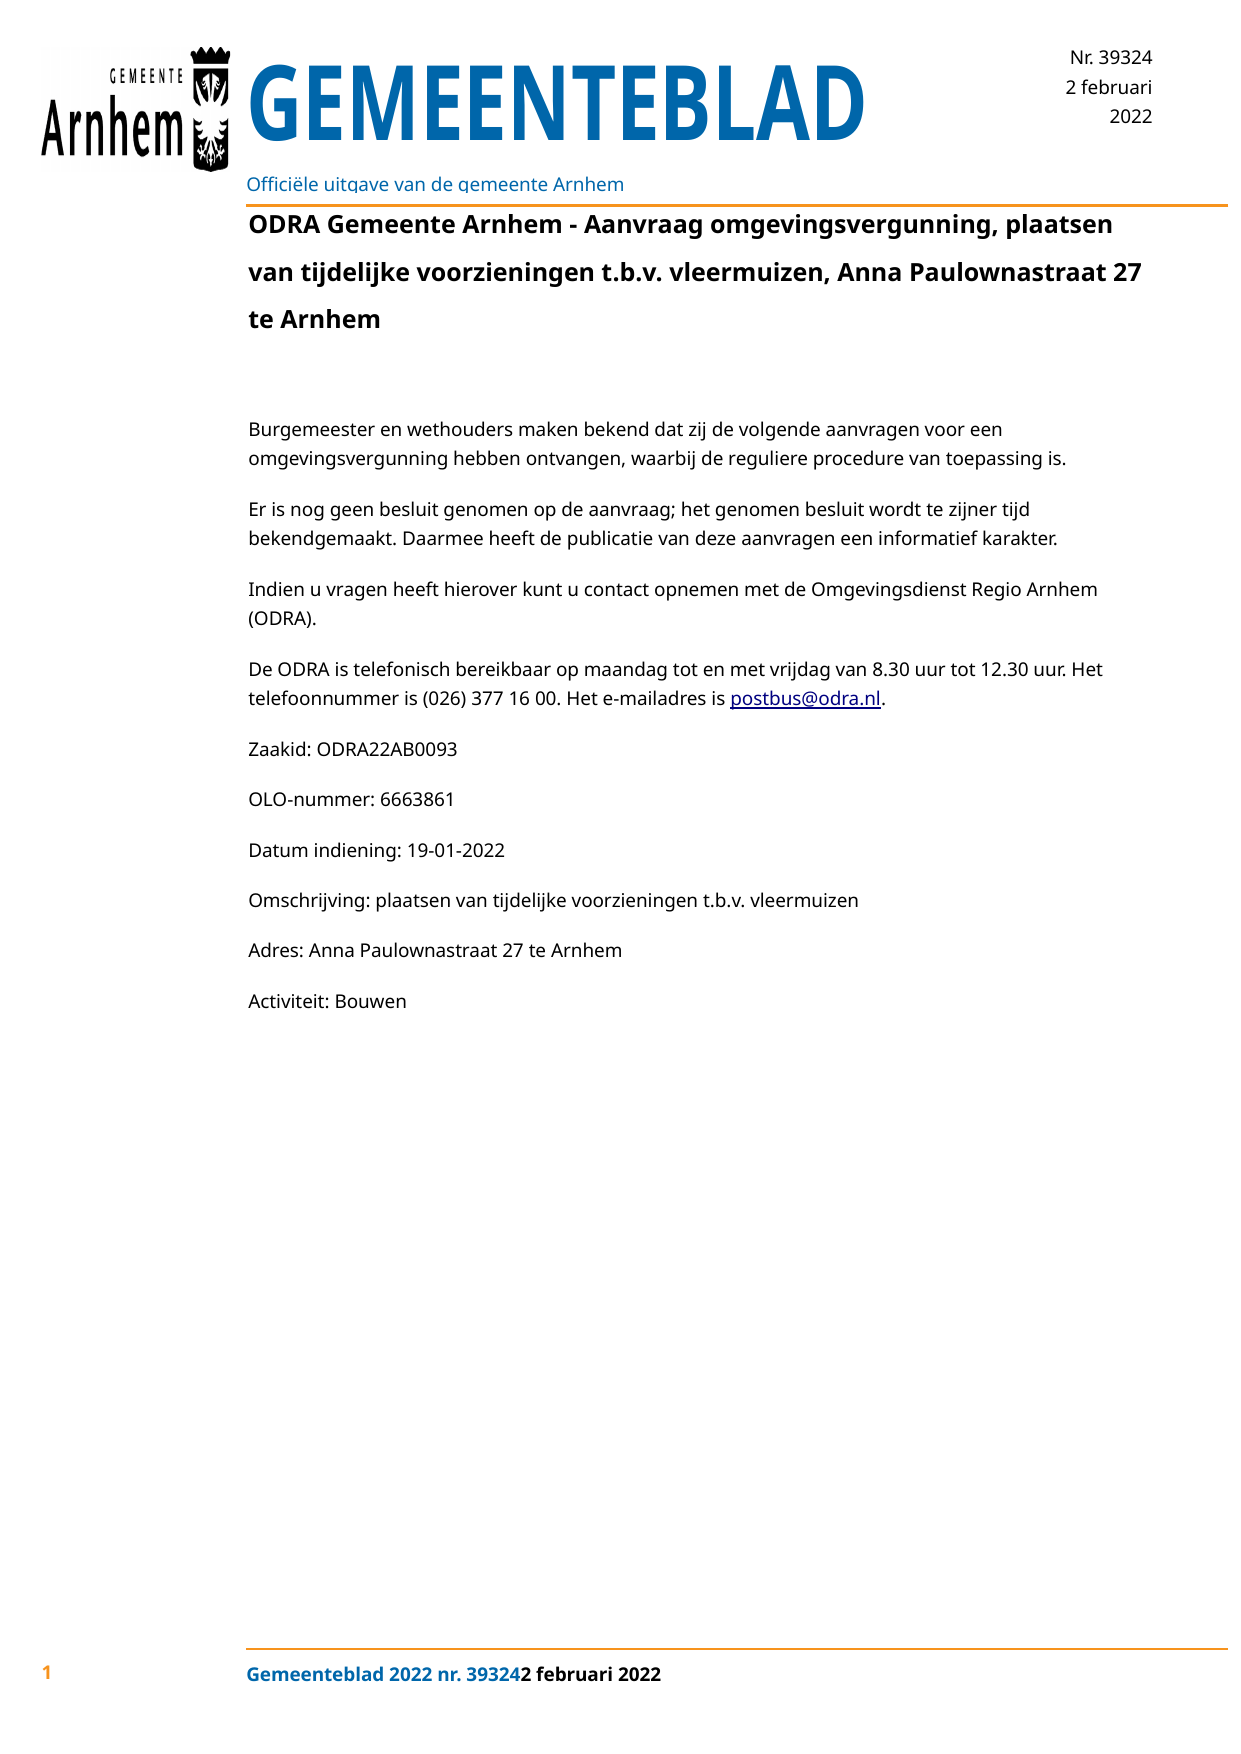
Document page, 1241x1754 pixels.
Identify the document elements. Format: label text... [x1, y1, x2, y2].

text Er is nog geen besluit genomen op de aanvraag; het genomen besluit wordt te zijner tijd bekendgemaakt. Daarmee heeft de publicatie van deze aanvragen een informatief karakter. [248, 496, 1152, 551]
text Indien u vragen heeft hierover kunt u contact opnemen met de Omgevingsdienst Regio Arnhem (ODRA). [248, 576, 1152, 631]
text Zaakid: ODRA22AB0093 [248, 736, 1152, 762]
text OLO-nummer: 6663861 [248, 786, 1152, 812]
text Omschrijving: plaatsen van tijdelijke voorzieningen t.b.v. vleermuizen [248, 887, 1152, 913]
text Activiteit: Bouwen [248, 988, 1152, 1014]
text Burgemeester en wethouders maken bekend dat zij de volgende aanvragen voor een omgevingsvergunning hebben ontvangen, waarbij de reguliere procedure van toepassing is. [248, 416, 1152, 471]
picture [41, 47, 231, 172]
text De ODRA is telefonisch bereikbaar op maandag tot en met vrijdag van 8.30 uur tot 12.30 uur. Het telefoonnummer is (026) 377 16 00. Het e-mailadres is postbus@odra.nl. [248, 656, 1152, 711]
text Datum indiening: 19-01-2022 [248, 837, 1152, 862]
text Adres: Anna Paulownastraat 27 te Arnhem [248, 938, 1152, 963]
text ODRA Gemeente Arnhem - Aanvraag omgevingsvergunning, plaatsen van tijdelijke voorzieningen t.b.v. vleermuizen, Anna Paulownastraat 27 te Arnhem [248, 207, 1152, 336]
